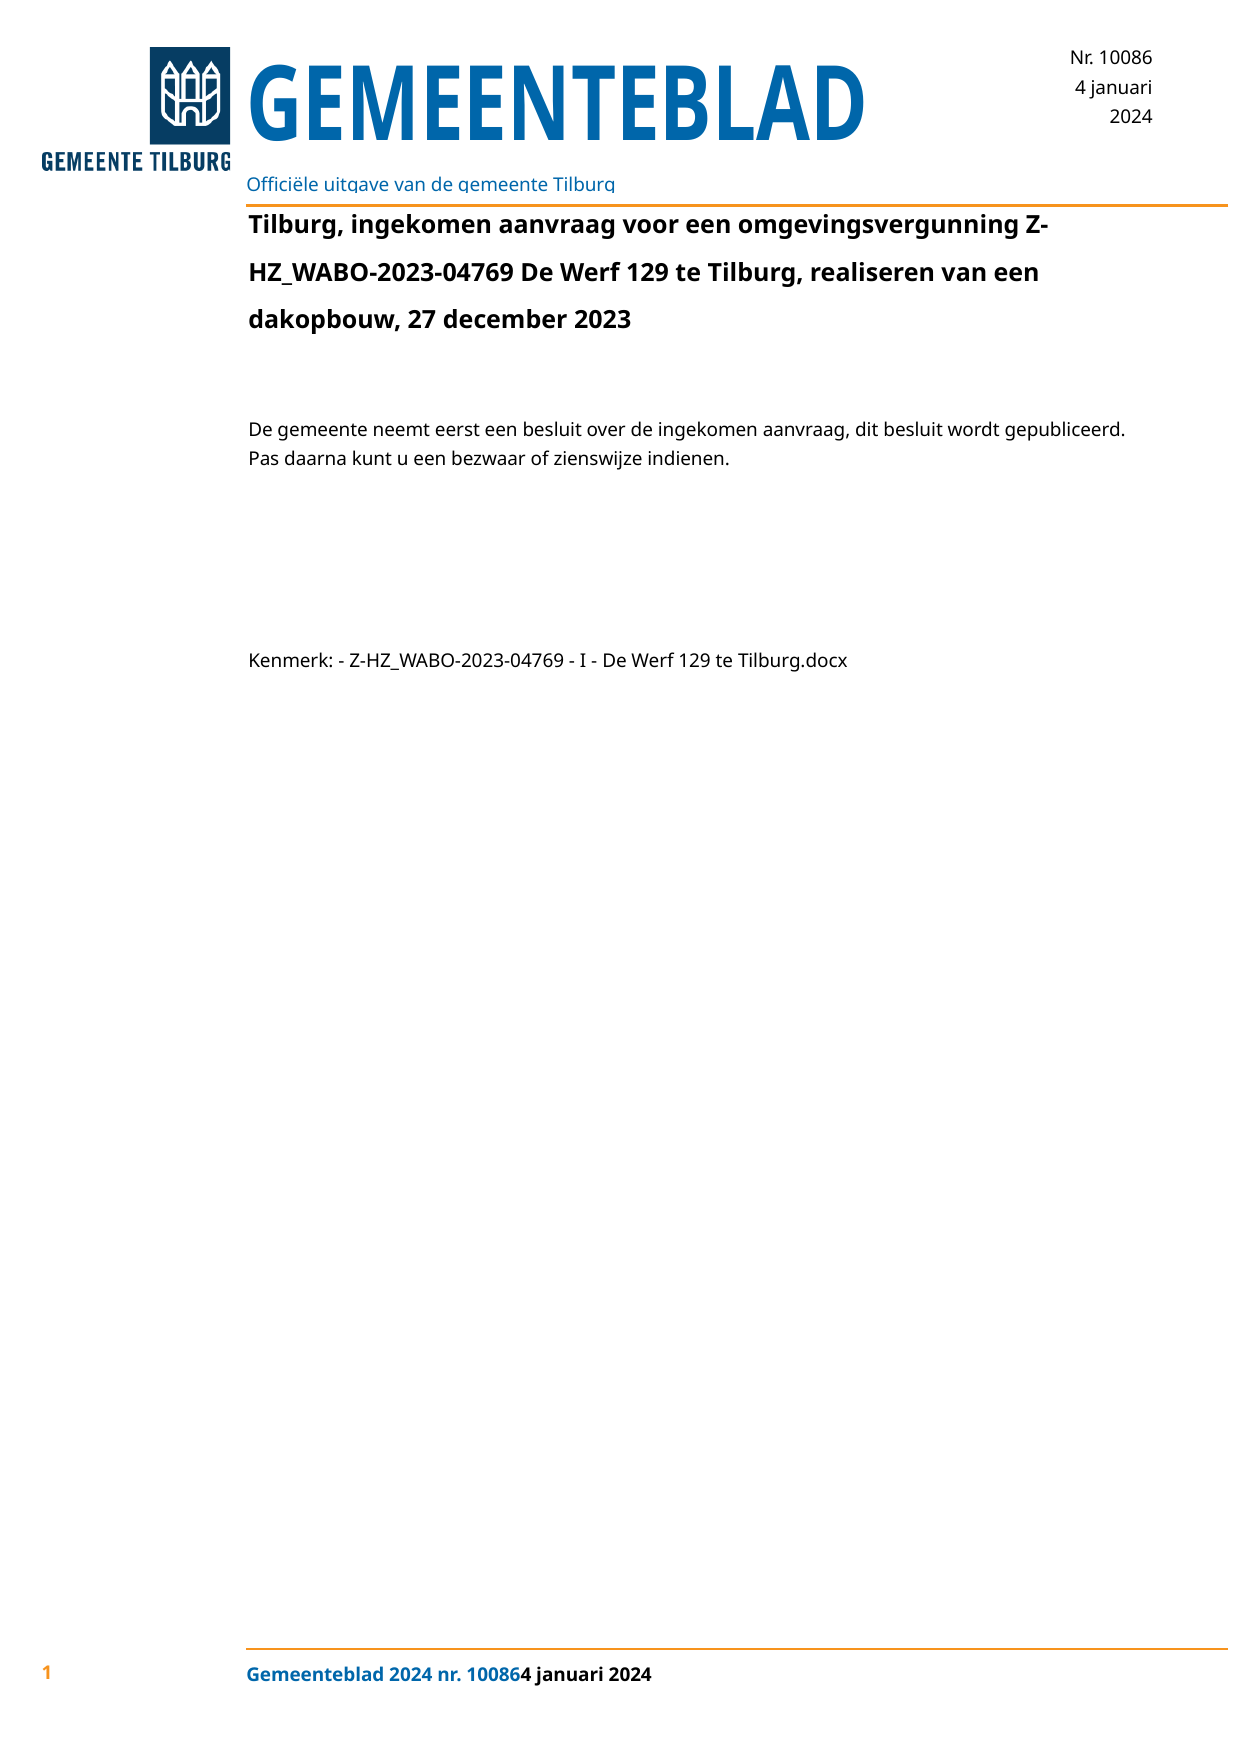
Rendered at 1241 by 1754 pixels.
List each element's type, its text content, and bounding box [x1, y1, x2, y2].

text De gemeente neemt eerst een besluit over de ingekomen aanvraag, dit besluit wordt gepubliceerd. Pas daarna kunt u een bezwaar of zienswijze indienen. [248, 416, 1152, 471]
picture [41, 47, 231, 172]
text Tilburg, ingekomen aanvraag voor een omgevingsvergunning Z-HZ_WABO-2023-04769 De Werf 129 te Tilburg, realiseren van een dakopbouw, 27 december 2023 [248, 207, 1152, 336]
text Kenmerk: - Z-HZ_WABO-2023-04769 - I - De Werf 129 te Tilburg.docx [248, 647, 1152, 673]
